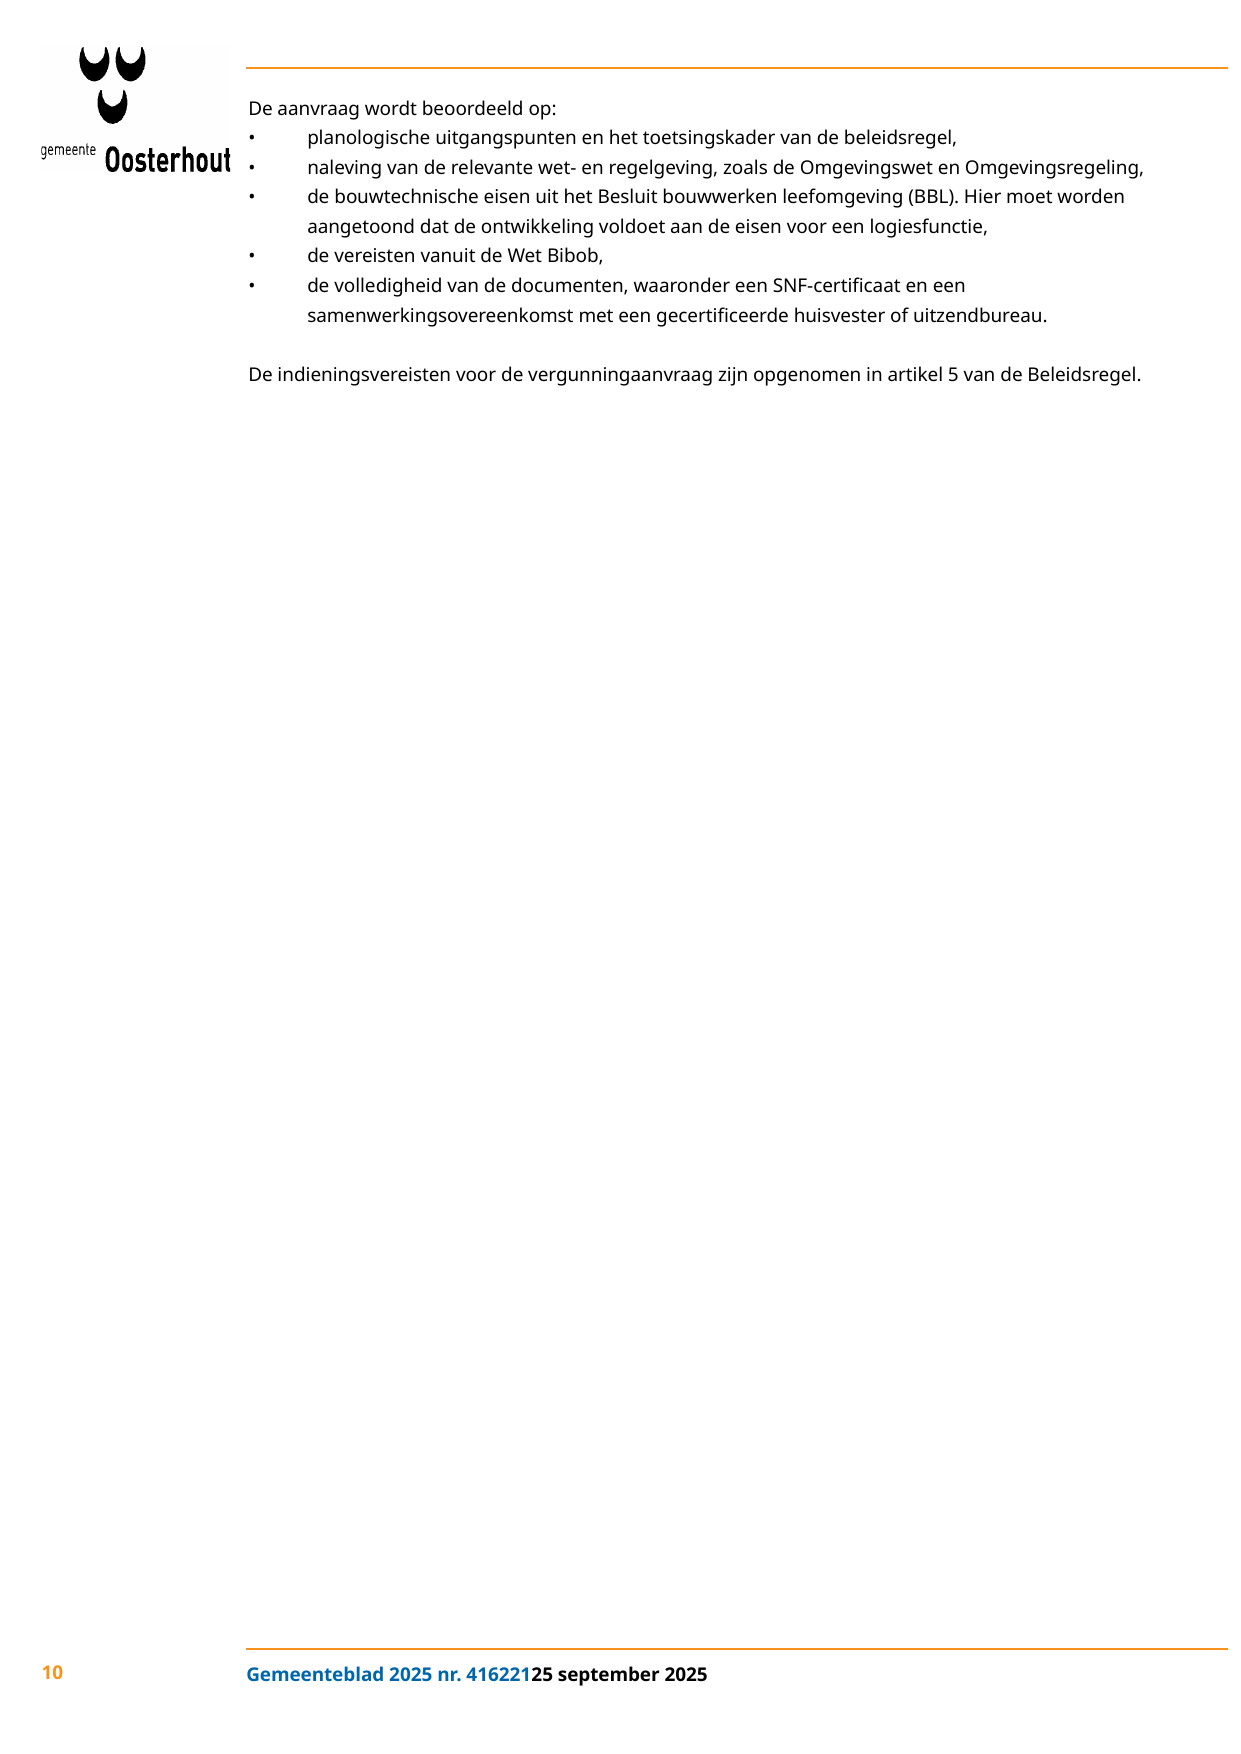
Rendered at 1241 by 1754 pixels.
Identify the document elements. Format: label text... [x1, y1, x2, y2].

list de volledigheid van de documenten, waaronder een SNF-certificaat en een samenwerkingsovereenkomst met een gecertificeerde huisvester of uitzendbureau. [248, 272, 1152, 328]
text De aanvraag wordt beoordeeld op: [248, 95, 1152, 121]
picture [41, 47, 231, 172]
list de bouwtechnische eisen uit het Besluit bouwwerken leefomgeving (BBL). Hier moet worden aangetoond dat de ontwikkeling voldoet aan de eisen voor een logiesfunctie, [248, 183, 1152, 239]
text De indieningsvereisten voor de vergunningaanvraag zijn opgenomen in artikel 5 van de Beleidsregel. [248, 361, 1152, 387]
list naleving van de relevante wet- en regelgeving, zoals de Omgevingswet en Omgevingsregeling, [248, 154, 1152, 180]
list de vereisten vanuit de Wet Bibob, [248, 243, 1152, 268]
list planologische uitgangspunten en het toetsingskader van de beleidsregel, [248, 124, 1152, 150]
